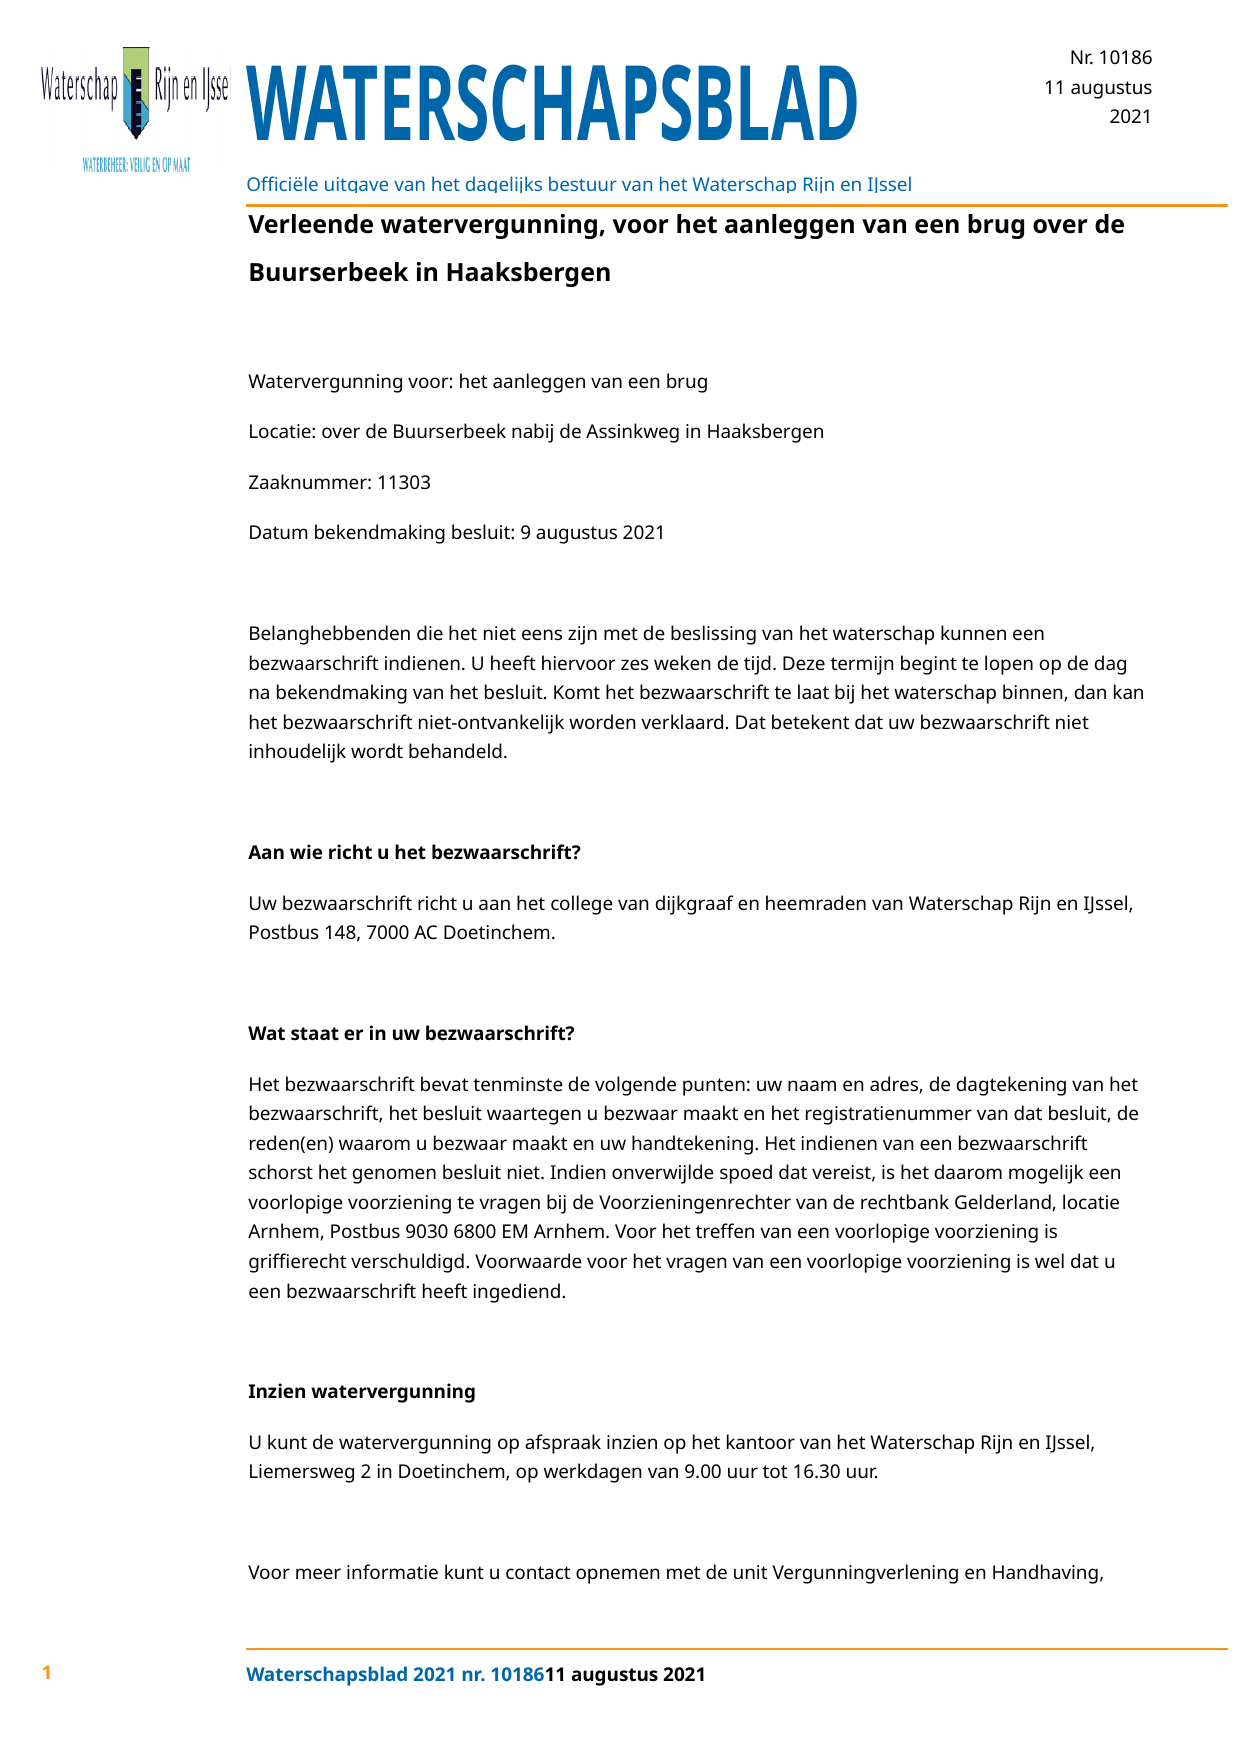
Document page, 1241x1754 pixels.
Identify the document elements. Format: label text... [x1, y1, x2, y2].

text Uw bezwaarschrift richt u aan het college van dijkgraaf en heemraden van Waterschap Rijn en IJssel, Postbus 148, 7000 AC Doetinchem. [248, 890, 1152, 945]
text Locatie: over de Buurserbeek nabij de Assinkweg in Haaksbergen [248, 419, 1152, 444]
text Zaaknummer: 11303 [248, 469, 1152, 495]
text Inzien watervergunning [248, 1379, 1152, 1404]
text Het bezwaarschrift bevat tenminste de volgende punten: uw naam en adres, de dagtekening van het bezwaarschrift, het besluit waartegen u bezwaar maakt en het registratienummer van dat besluit, de reden(en) waarom u bezwaar maakt en uw handtekening. Het indienen van een bezwaarschrift schorst het genomen besluit niet. Indien onverwijlde spoed dat vereist, is het daarom mogelijk een voorlopige voorziening te vragen bij de Voorzieningenrechter van de rechtbank Gelderland, locatie Arnhem, Postbus 9030 6800 EM Arnhem. Voor het treffen van een voorlopige voorziening is griffierecht verschuldigd. Voorwaarde voor het vragen van een voorlopige voorziening is wel dat u een bezwaarschrift heeft ingediend. [248, 1071, 1152, 1304]
text Watervergunning voor: het aanleggen van een brug [248, 368, 1152, 394]
text Wat staat er in uw bezwaarschrift? [248, 1020, 1152, 1046]
picture [41, 47, 231, 172]
text Voor meer informatie kunt u contact opnemen met de unit Vergunningverlening en Handhaving, [248, 1559, 1152, 1585]
text Belanghebbenden die het niet eens zijn met de beslissing van het waterschap kunnen een bezwaarschrift indienen. U heeft hiervoor zes weken de tijd. Deze termijn begint te lopen op de dag na bekendmaking van het besluit. Komt het bezwaarschrift te laat bij het waterschap binnen, dan kan het bezwaarschrift niet-ontvankelijk worden verklaard. Dat betekent dat uw bezwaarschrift niet inhoudelijk wordt behandeld. [248, 620, 1152, 764]
text Aan wie richt u het bezwaarschrift? [248, 839, 1152, 865]
text Verleende watervergunning, voor het aanleggen van een brug over de Buurserbeek in Haaksbergen [248, 207, 1152, 288]
text Datum bekendmaking besluit: 9 augustus 2021 [248, 519, 1152, 545]
text U kunt de watervergunning op afspraak inzien op het kantoor van het Waterschap Rijn en IJssel, Liemersweg 2 in Doetinchem, op werkdagen van 9.00 uur tot 16.30 uur. [248, 1429, 1152, 1484]
